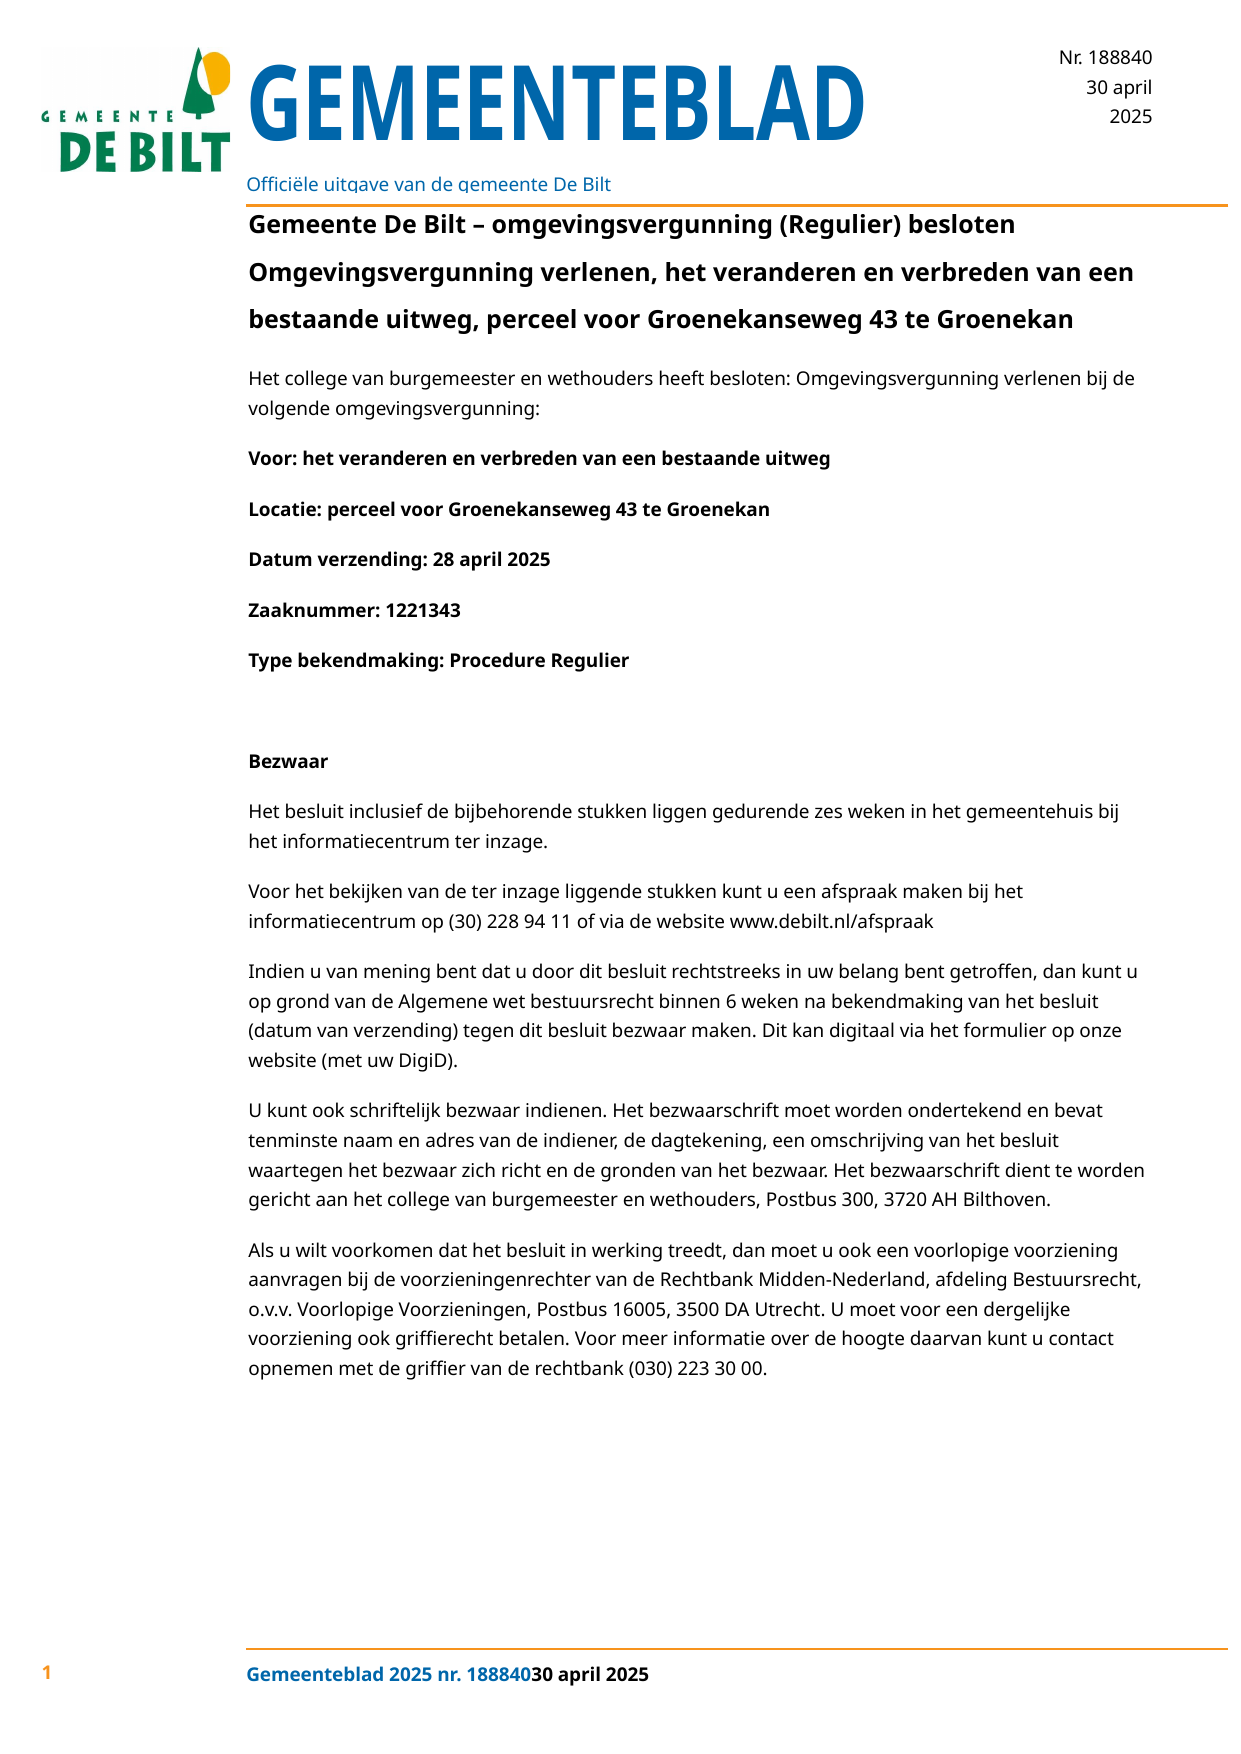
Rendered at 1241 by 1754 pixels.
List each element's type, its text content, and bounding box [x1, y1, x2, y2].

text Datum verzending: 28 april 2025 [248, 546, 1152, 572]
picture [41, 47, 231, 172]
text Indien u van mening bent dat u door dit besluit rechtstreeks in uw belang bent getroffen, dan kunt u op grond van de Algemene wet bestuursrecht binnen 6 weken na bekendmaking van het besluit (datum van verzending) tegen dit besluit bezwaar maken. Dit kan digitaal via het formulier op onze website (met uw DigiD). [248, 958, 1152, 1073]
text Bezwaar [248, 748, 1152, 774]
text Het college van burgemeester en wethouders heeft besloten: Omgevingsvergunning verlenen bij de volgende omgevingsvergunning: [248, 366, 1152, 421]
text Zaaknummer: 1221343 [248, 597, 1152, 622]
text Locatie: perceel voor Groenekanseweg 43 te Groenekan [248, 496, 1152, 522]
text U kunt ook schriftelijk bezwaar indienen. Het bezwaarschrift moet worden ondertekend en bevat tenminste naam en adres van de indiener, de dagtekening, een omschrijving van het besluit waartegen het bezwaar zich richt en de gronden van het bezwaar. Het bezwaarschrift dient te worden gericht aan het college van burgemeester en wethouders, Postbus 300, 3720 AH Bilthoven. [248, 1098, 1152, 1212]
text Type bekendmaking: Procedure Regulier [248, 647, 1152, 673]
text Voor: het veranderen en verbreden van een bestaande uitweg [248, 446, 1152, 471]
text Als u wilt voorkomen dat het besluit in werking treedt, dan moet u ook een voorlopige voorziening aanvragen bij de voorzieningenrechter van de Rechtbank Midden-Nederland, afdeling Bestuursrecht, o.v.v. Voorlopige Voorzieningen, Postbus 16005, 3500 DA Utrecht. U moet voor een dergelijke voorziening ook griffierecht betalen. Voor meer informatie over de hoogte daarvan kunt u contact opnemen met de griffier van de rechtbank (030) 223 30 00. [248, 1237, 1152, 1381]
text Voor het bekijken van de ter inzage liggende stukken kunt u een afspraak maken bij het informatiecentrum op (30) 228 94 11 of via de website www.debilt.nl/afspraak [248, 878, 1152, 934]
text Gemeente De Bilt – omgevingsvergunning (Regulier) besloten Omgevingsvergunning verlenen, het veranderen en verbreden van een bestaande uitweg, perceel voor Groenekanseweg 43 te Groenekan [248, 207, 1152, 336]
text Het besluit inclusief de bijbehorende stukken liggen gedurende zes weken in het gemeentehuis bij het informatiecentrum ter inzage. [248, 798, 1152, 854]
